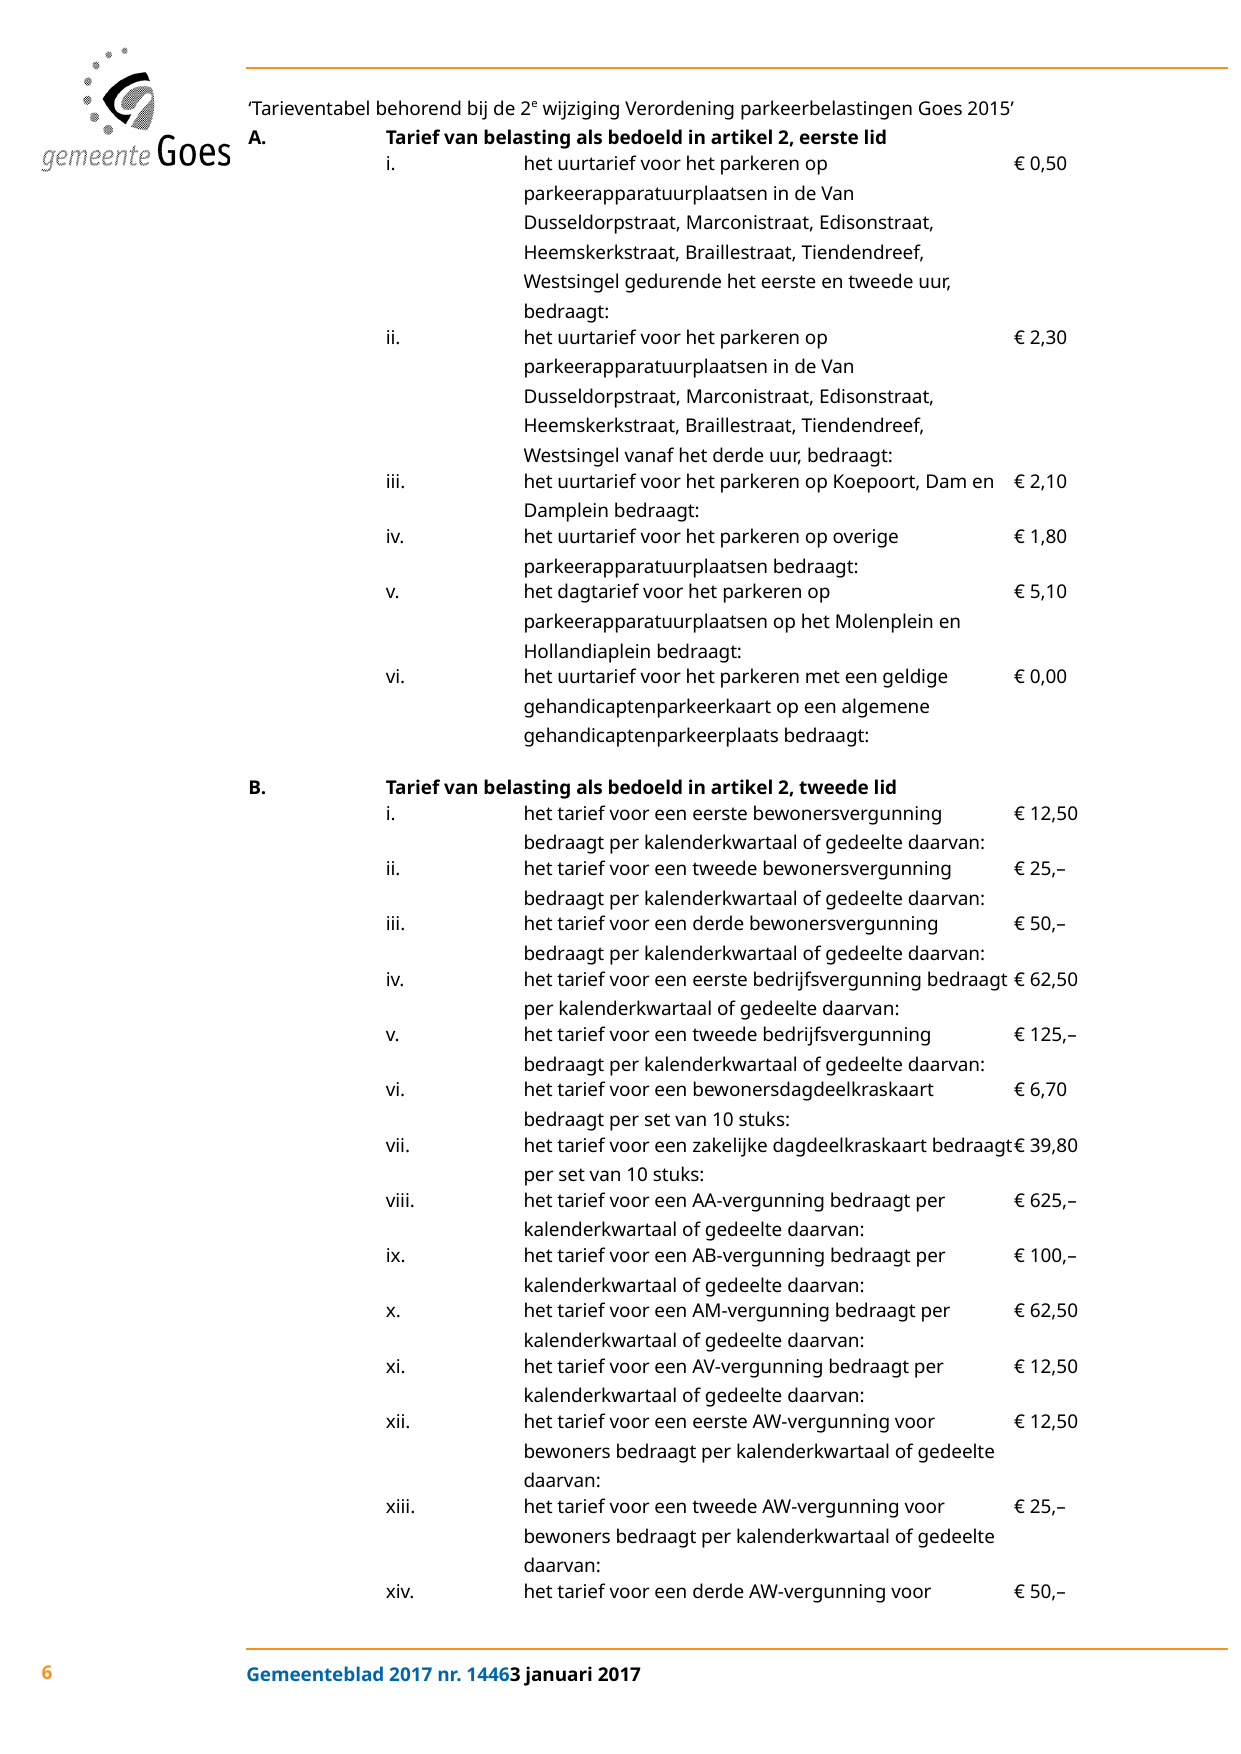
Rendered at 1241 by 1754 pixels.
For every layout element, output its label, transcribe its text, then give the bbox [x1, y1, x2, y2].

table_cell [248, 1132, 386, 1187]
table_cell [248, 1243, 386, 1298]
table_cell xiii. [386, 1493, 523, 1578]
table_cell vii. [386, 1132, 523, 1187]
table_cell [248, 664, 386, 748]
table_cell [248, 800, 386, 855]
table_cell het tarief voor een eerste bewonersvergunning bedraagt per kalenderkwartaal of gedeelte daarvan: [523, 800, 1014, 855]
table_cell ii. [386, 855, 523, 911]
table_cell [248, 1076, 386, 1132]
table_cell het tarief voor een eerste AW-vergunning voor bewoners bedraagt per kalenderkwartaal of gedeelte daarvan: [523, 1408, 1014, 1493]
table_cell het tarief voor een tweede bedrijfsvergunning bedraagt per kalenderkwartaal of gedeelte daarvan: [523, 1021, 1014, 1076]
table_cell € 25,– [1014, 1493, 1152, 1578]
table_cell het uurtarief voor het parkeren op Koepoort, Dam en Damplein bedraagt: [523, 468, 1014, 523]
table_cell € 39,80 [1014, 1132, 1152, 1187]
table_cell [248, 579, 386, 663]
table_header Tarief van belasting als bedoeld in artikel 2, eerste lid [386, 125, 1014, 150]
table_cell iv. [386, 966, 523, 1021]
table_cell [248, 966, 386, 1021]
table_cell viii. [386, 1187, 523, 1242]
table_cell [248, 150, 386, 324]
table_cell [248, 1408, 386, 1493]
table_cell iii. [386, 911, 523, 966]
table_cell [248, 1578, 386, 1604]
table_cell € 50,– [1014, 911, 1152, 966]
table_header [1014, 125, 1152, 150]
table_cell xi. [386, 1353, 523, 1408]
table_cell v. [386, 1021, 523, 1076]
table_cell xiv. [386, 1578, 523, 1604]
table_cell het dagtarief voor het parkeren op parkeerapparatuurplaatsen op het Molenplein en Hollandiaplein bedraagt: [523, 579, 1014, 663]
table_cell [248, 1493, 386, 1578]
table_cell [248, 1021, 386, 1076]
table_cell het tarief voor een AB-vergunning bedraagt per kalenderkwartaal of gedeelte daarvan: [523, 1243, 1014, 1298]
table_cell het tarief voor een derde bewonersvergunning bedraagt per kalenderkwartaal of gedeelte daarvan: [523, 911, 1014, 966]
table_cell x. [386, 1298, 523, 1353]
table_cell [248, 523, 386, 579]
table_cell [1014, 774, 1152, 800]
table_cell € 2,10 [1014, 468, 1152, 523]
table_cell [386, 749, 1014, 774]
table_cell het uurtarief voor het parkeren op parkeerapparatuurplaatsen in de Van Dusseldorpstraat, Marconistraat, Edisonstraat, Heemskerkstraat, Braillestraat, Tiendendreef, Westsingel vanaf het derde uur, bedraagt: [523, 324, 1014, 468]
table_cell het tarief voor een zakelijke dagdeelkraskaart bedraagt per set van 10 stuks: [523, 1132, 1014, 1187]
table_cell [248, 1187, 386, 1242]
table_cell het uurtarief voor het parkeren op overige parkeerapparatuurplaatsen bedraagt: [523, 523, 1014, 579]
table_cell B. [248, 774, 386, 800]
table_cell € 0,50 [1014, 150, 1152, 324]
table_cell € 625,– [1014, 1187, 1152, 1242]
table_cell het tarief voor een derde AW-vergunning voor [523, 1578, 1014, 1604]
table_cell het tarief voor een tweede AW-vergunning voor bewoners bedraagt per kalenderkwartaal of gedeelte daarvan: [523, 1493, 1014, 1578]
table_cell het tarief voor een eerste bedrijfsvergunning bedraagt per kalenderkwartaal of gedeelte daarvan: [523, 966, 1014, 1021]
table_cell vi. [386, 664, 523, 748]
table_cell i. [386, 150, 523, 324]
picture [41, 47, 231, 172]
table_cell € 12,50 [1014, 1408, 1152, 1493]
table_cell € 12,50 [1014, 800, 1152, 855]
table_cell € 125,– [1014, 1021, 1152, 1076]
table_cell [248, 749, 386, 774]
table_cell het tarief voor een AA-vergunning bedraagt per kalenderkwartaal of gedeelte daarvan: [523, 1187, 1014, 1242]
table_cell € 2,30 [1014, 324, 1152, 468]
table_cell € 6,70 [1014, 1076, 1152, 1132]
table_cell het tarief voor een tweede bewonersvergunning bedraagt per kalenderkwartaal of gedeelte daarvan: [523, 855, 1014, 911]
table_cell € 1,80 [1014, 523, 1152, 579]
table_cell [248, 911, 386, 966]
table_cell € 50,– [1014, 1578, 1152, 1604]
table_cell [248, 324, 386, 468]
table_cell [1014, 749, 1152, 774]
table_cell het tarief voor een bewonersdagdeelkraskaart bedraagt per set van 10 stuks: [523, 1076, 1014, 1132]
table_cell [248, 1298, 386, 1353]
table_header A. [248, 125, 386, 150]
table_cell € 0,00 [1014, 664, 1152, 748]
table_cell € 5,10 [1014, 579, 1152, 663]
table_cell € 62,50 [1014, 1298, 1152, 1353]
table_cell het tarief voor een AV-vergunning bedraagt per kalenderkwartaal of gedeelte daarvan: [523, 1353, 1014, 1408]
table_cell [248, 855, 386, 911]
table_cell het uurtarief voor het parkeren op parkeerapparatuurplaatsen in de Van Dusseldorpstraat, Marconistraat, Edisonstraat, Heemskerkstraat, Braillestraat, Tiendendreef, Westsingel gedurende het eerste en tweede uur, bedraagt: [523, 150, 1014, 324]
table_cell € 100,– [1014, 1243, 1152, 1298]
table_cell ix. [386, 1243, 523, 1298]
table_cell i. [386, 800, 523, 855]
table_cell v. [386, 579, 523, 663]
text ‘Tarieventabel behorend bij de 2e wijziging Verordening parkeerbelastingen Goes 2015’ [248, 95, 1152, 121]
table_cell iii. [386, 468, 523, 523]
table_cell [248, 468, 386, 523]
table_cell vi. [386, 1076, 523, 1132]
table_cell € 62,50 [1014, 966, 1152, 1021]
table_cell xii. [386, 1408, 523, 1493]
table_cell iv. [386, 523, 523, 579]
table_cell het uurtarief voor het parkeren met een geldige gehandicaptenparkeerkaart op een algemene gehandicaptenparkeerplaats bedraagt: [523, 664, 1014, 748]
table_cell het tarief voor een AM-vergunning bedraagt per kalenderkwartaal of gedeelte daarvan: [523, 1298, 1014, 1353]
table_cell € 25,– [1014, 855, 1152, 911]
table_cell Tarief van belasting als bedoeld in artikel 2, tweede lid [386, 774, 1014, 800]
table_cell ii. [386, 324, 523, 468]
table_cell € 12,50 [1014, 1353, 1152, 1408]
table_cell [248, 1353, 386, 1408]
